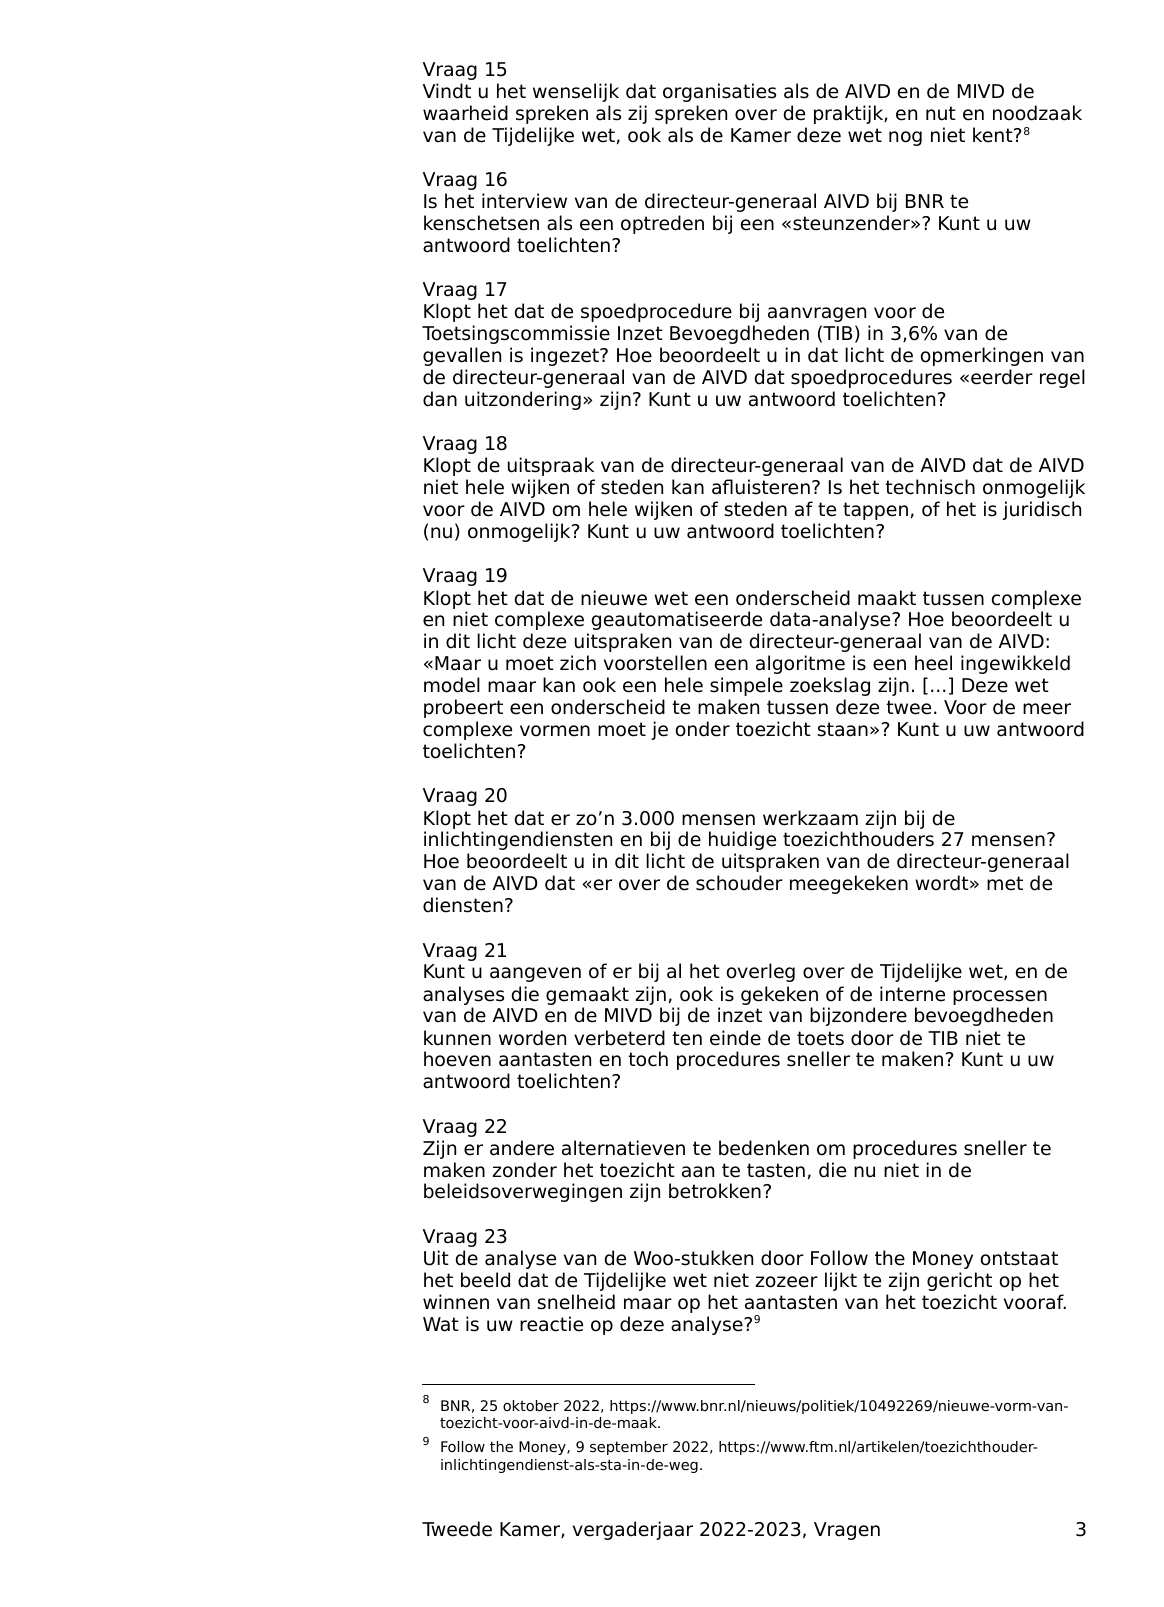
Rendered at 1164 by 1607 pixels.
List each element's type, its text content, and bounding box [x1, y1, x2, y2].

text Vraag 17 [422, 279, 1087, 301]
text Klopt het dat er zo’n 3.000 mensen werkzaam zijn bij de inlichtingendiensten en bij de huidige toezichthouders 27 mensen? Hoe beoordeelt u in dit licht de uitspraken van de directeur-generaal van de AIVD dat «er over de schouder meegekeken wordt» met de diensten? [422, 807, 1087, 917]
text Vraag 15 [422, 59, 1087, 81]
text Uit de analyse van de Woo-stukken door Follow the Money ontstaat het beeld dat de Tijdelijke wet niet zozeer lijkt te zijn gericht op het winnen van snelheid maar op het aantasten van het toezicht vooraf. Wat is uw reactie op deze analyse? [422, 1248, 1087, 1336]
text Vindt u het wenselijk dat organisaties als de AIVD en de MIVD de waarheid spreken als zij spreken over de praktijk, en nut en noodzaak van de Tijdelijke wet, ook als de Kamer deze wet nog niet kent? [422, 81, 1087, 147]
text Vraag 18 [422, 433, 1087, 455]
text Kunt u aangeven of er bij al het overleg over de Tijdelijke wet, en de analyses die gemaakt zijn, ook is gekeken of de interne processen van de AIVD en de MIVD bij de inzet van bijzondere bevoegdheden kunnen worden verbeterd ten einde de toets door de TIB niet te hoeven aantasten en toch procedures sneller te maken? Kunt u uw antwoord toelichten? [422, 961, 1087, 1093]
text Vraag 20 [422, 785, 1087, 807]
text Vraag 23 [422, 1226, 1087, 1248]
text Follow the Money, 9 september 2022, https://www.ftm.nl/artikelen/toezichthouder-inlichtingendienst-als-sta-in-de-weg. [422, 1435, 1087, 1474]
text Zijn er andere alternatieven te bedenken om procedures sneller te maken zonder het toezicht aan te tasten, die nu niet in de beleidsoverwegingen zijn betrokken? [422, 1137, 1087, 1203]
text Vraag 19 [422, 565, 1087, 587]
text Is het interview van de directeur-generaal AIVD bij BNR te kenschetsen als een optreden bij een «steunzender»? Kunt u uw antwoord toelichten? [422, 191, 1087, 257]
text Vraag 22 [422, 1116, 1087, 1137]
text Vraag 16 [422, 169, 1087, 191]
text Klopt het dat de spoedprocedure bij aanvragen voor de Toetsingscommissie Inzet Bevoegdheden (TIB) in 3,6% van de gevallen is ingezet? Hoe beoordeelt u in dat licht de opmerkingen van de directeur-generaal van de AIVD dat spoedprocedures «eerder regel dan uitzondering» zijn? Kunt u uw antwoord toelichten? [422, 301, 1087, 411]
text Klopt de uitspraak van de directeur-generaal van de AIVD dat de AIVD niet hele wijken of steden kan afluisteren? Is het technisch onmogelijk voor de AIVD om hele wijken of steden af te tappen, of het is juridisch (nu) onmogelijk? Kunt u uw antwoord toelichten? [422, 455, 1087, 543]
text BNR, 25 oktober 2022, https://www.bnr.nl/nieuws/politiek/10492269/nieuwe-vorm-van-toezicht-voor-aivd-in-de-maak. [422, 1393, 1087, 1432]
text Klopt het dat de nieuwe wet een onderscheid maakt tussen complexe en niet complexe geautomatiseerde data-analyse? Hoe beoordeelt u in dit licht deze uitspraken van de directeur-generaal van de AIVD: «Maar u moet zich voorstellen een algoritme is een heel ingewikkeld model maar kan ook een hele simpele zoekslag zijn. [...] Deze wet probeert een onderscheid te maken tussen deze twee. Voor de meer complexe vormen moet je onder toezicht staan»? Kunt u uw antwoord toelichten? [422, 587, 1087, 763]
text Vraag 21 [422, 939, 1087, 961]
